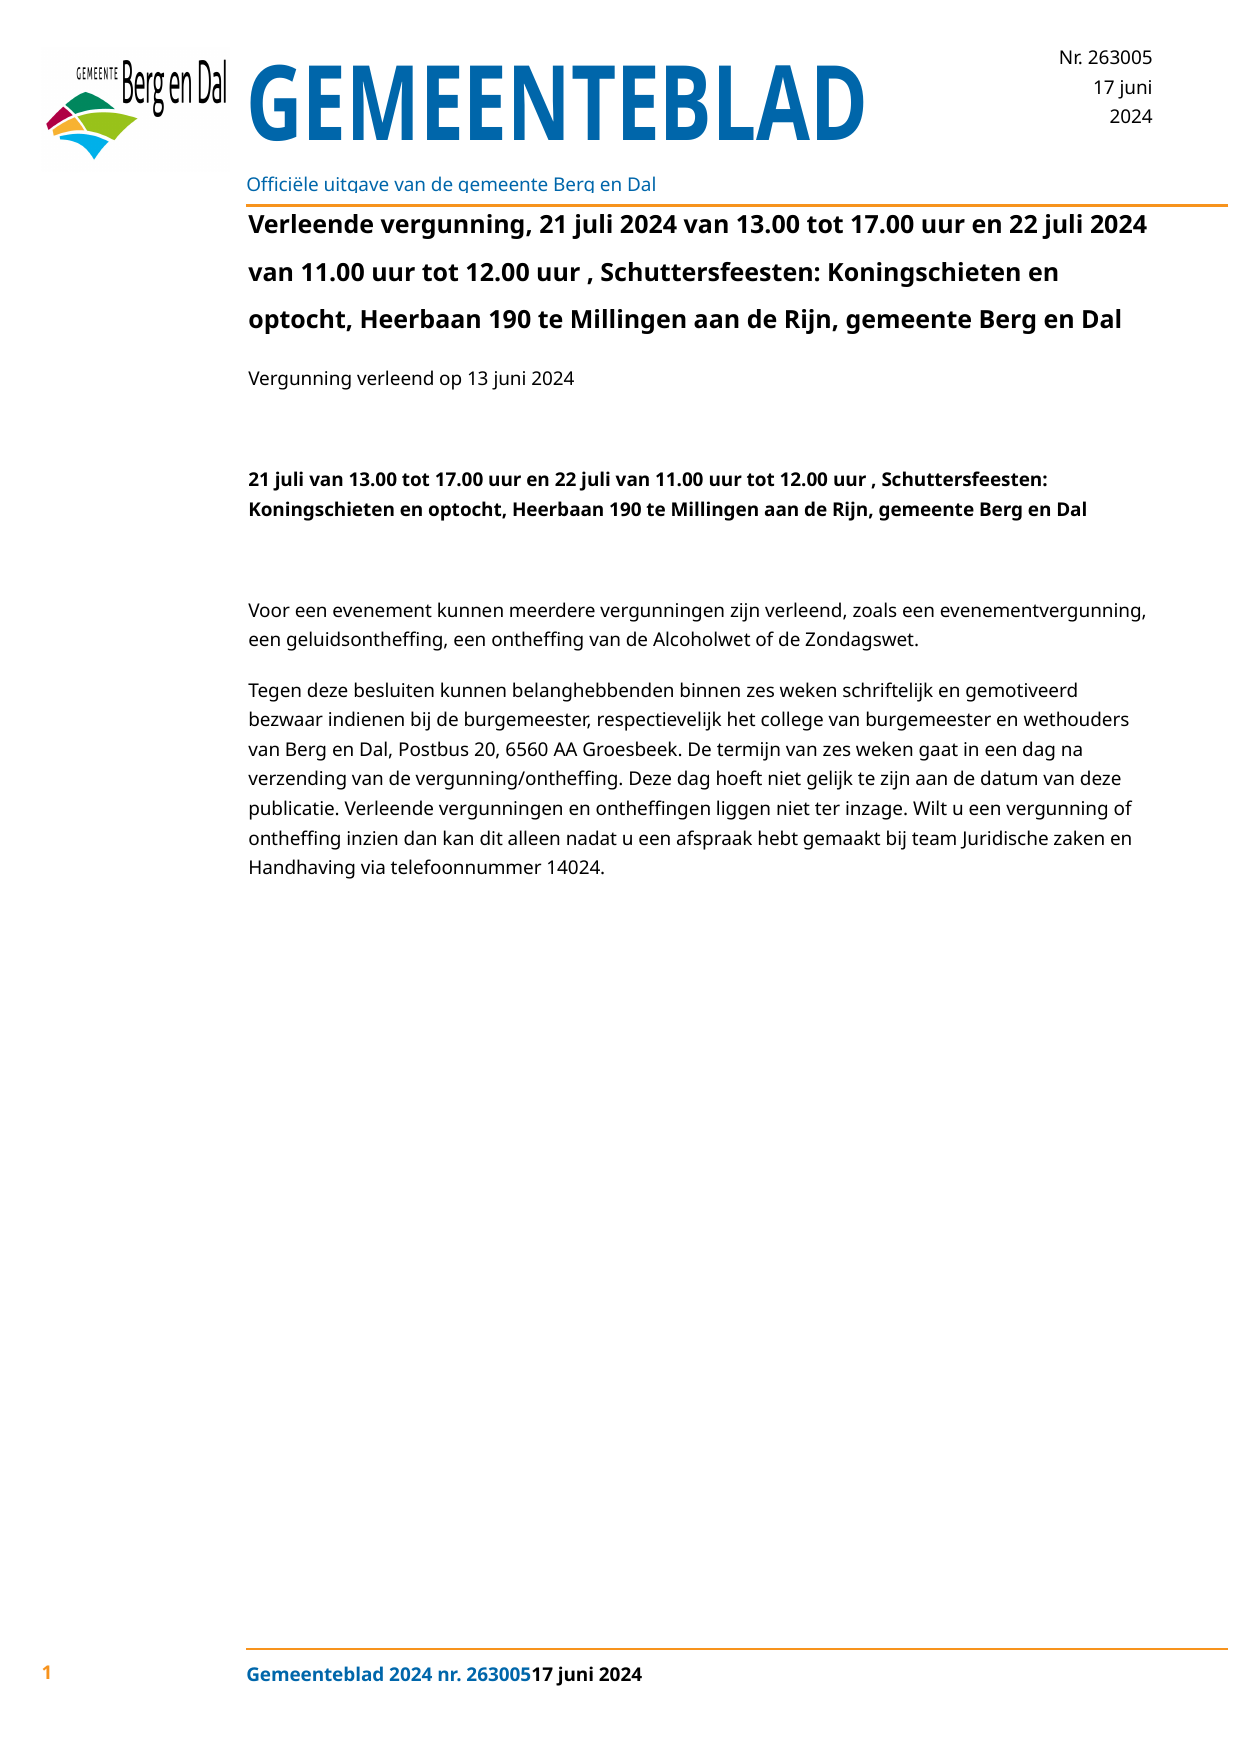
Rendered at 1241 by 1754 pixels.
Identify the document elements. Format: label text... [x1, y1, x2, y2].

text Tegen deze besluiten kunnen belanghebbenden binnen zes weken schriftelijk en gemotiveerd bezwaar indienen bij de burgemeester, respectievelijk het college van burgemeester en wethouders van Berg en Dal, Postbus 20, 6560 AA Groesbeek. De termijn van zes weken gaat in een dag na verzending van de vergunning/ontheffing. Deze dag hoeft niet gelijk te zijn aan de datum van deze publicatie. Verleende vergunningen en ontheffingen liggen niet ter inzage. Wilt u een vergunning of ontheffing inzien dan kan dit alleen nadat u een afspraak hebt gemaakt bij team Juridische zaken en Handhaving via telefoonnummer 14024. [248, 677, 1152, 880]
text Voor een evenement kunnen meerdere vergunningen zijn verleend, zoals een evenementvergunning, een geluidsontheffing, een ontheffing van de Alcoholwet of de Zondagswet. [248, 597, 1152, 652]
picture [41, 47, 231, 172]
text Verleende vergunning, 21 juli 2024 van 13.00 tot 17.00 uur en 22 juli 2024 van 11.00 uur tot 12.00 uur , Schuttersfeesten: Koningschieten en optocht, Heerbaan 190 te Millingen aan de Rijn, gemeente Berg en Dal [248, 207, 1152, 336]
text 21 juli van 13.00 tot 17.00 uur en 22 juli van 11.00 uur tot 12.00 uur , Schuttersfeesten: Koningschieten en optocht, Heerbaan 190 te Millingen aan de Rijn, gemeente Berg en Dal [248, 466, 1152, 522]
text Vergunning verleend op 13 juni 2024 [248, 366, 1152, 391]
